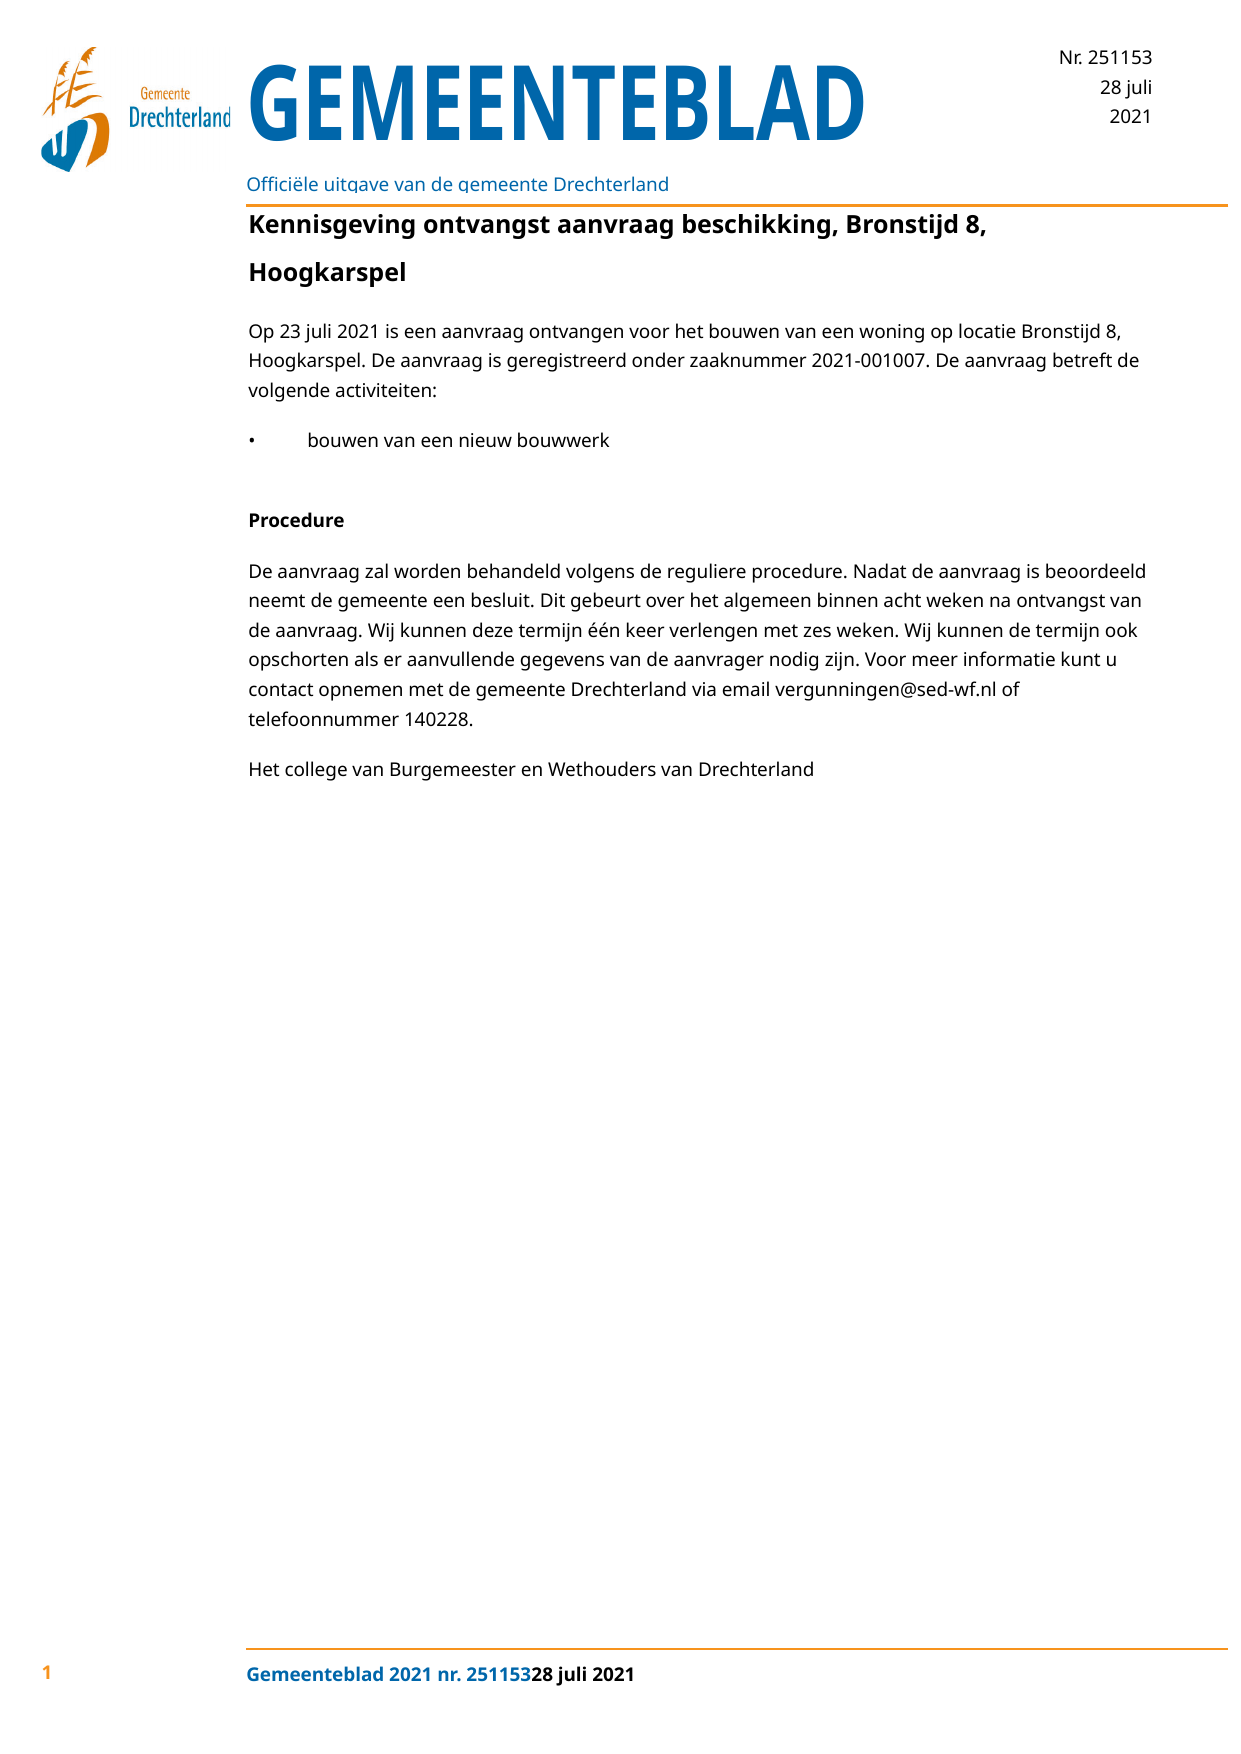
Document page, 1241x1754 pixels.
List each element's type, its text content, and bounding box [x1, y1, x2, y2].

picture [226, 115, 231, 124]
text Op 23 juli 2021 is een aanvraag ontvangen voor het bouwen van een woning op locatie Bronstijd 8, Hoogkarspel. De aanvraag is geregistreerd onder zaaknummer 2021-001007. De aanvraag betreft de volgende activiteiten: [248, 318, 1152, 403]
text De aanvraag zal worden behandeld volgens de reguliere procedure. Nadat de aanvraag is beoordeeld neemt de gemeente een besluit. Dit gebeurt over het algemeen binnen acht weken na ontvangst van de aanvraag. Wij kunnen deze termijn één keer verlengen met zes weken. Wij kunnen de termijn ook opschorten als er aanvullende gegevens van de aanvrager nodig zijn. Voor meer informatie kunt u contact opnemen met de gemeente Drechterland via email vergunningen@sed-wf.nl of telefoonnummer 140228. [248, 558, 1152, 732]
list bouwen van een nieuw bouwwerk [248, 427, 1152, 453]
text Kennisgeving ontvangst aanvraag beschikking, Bronstijd 8, Hoogkarspel [248, 207, 1152, 288]
text Procedure [248, 507, 1152, 533]
picture [41, 47, 231, 172]
text Het college van Burgemeester en Wethouders van Drechterland [248, 756, 1152, 782]
picture [41, 158, 64, 172]
